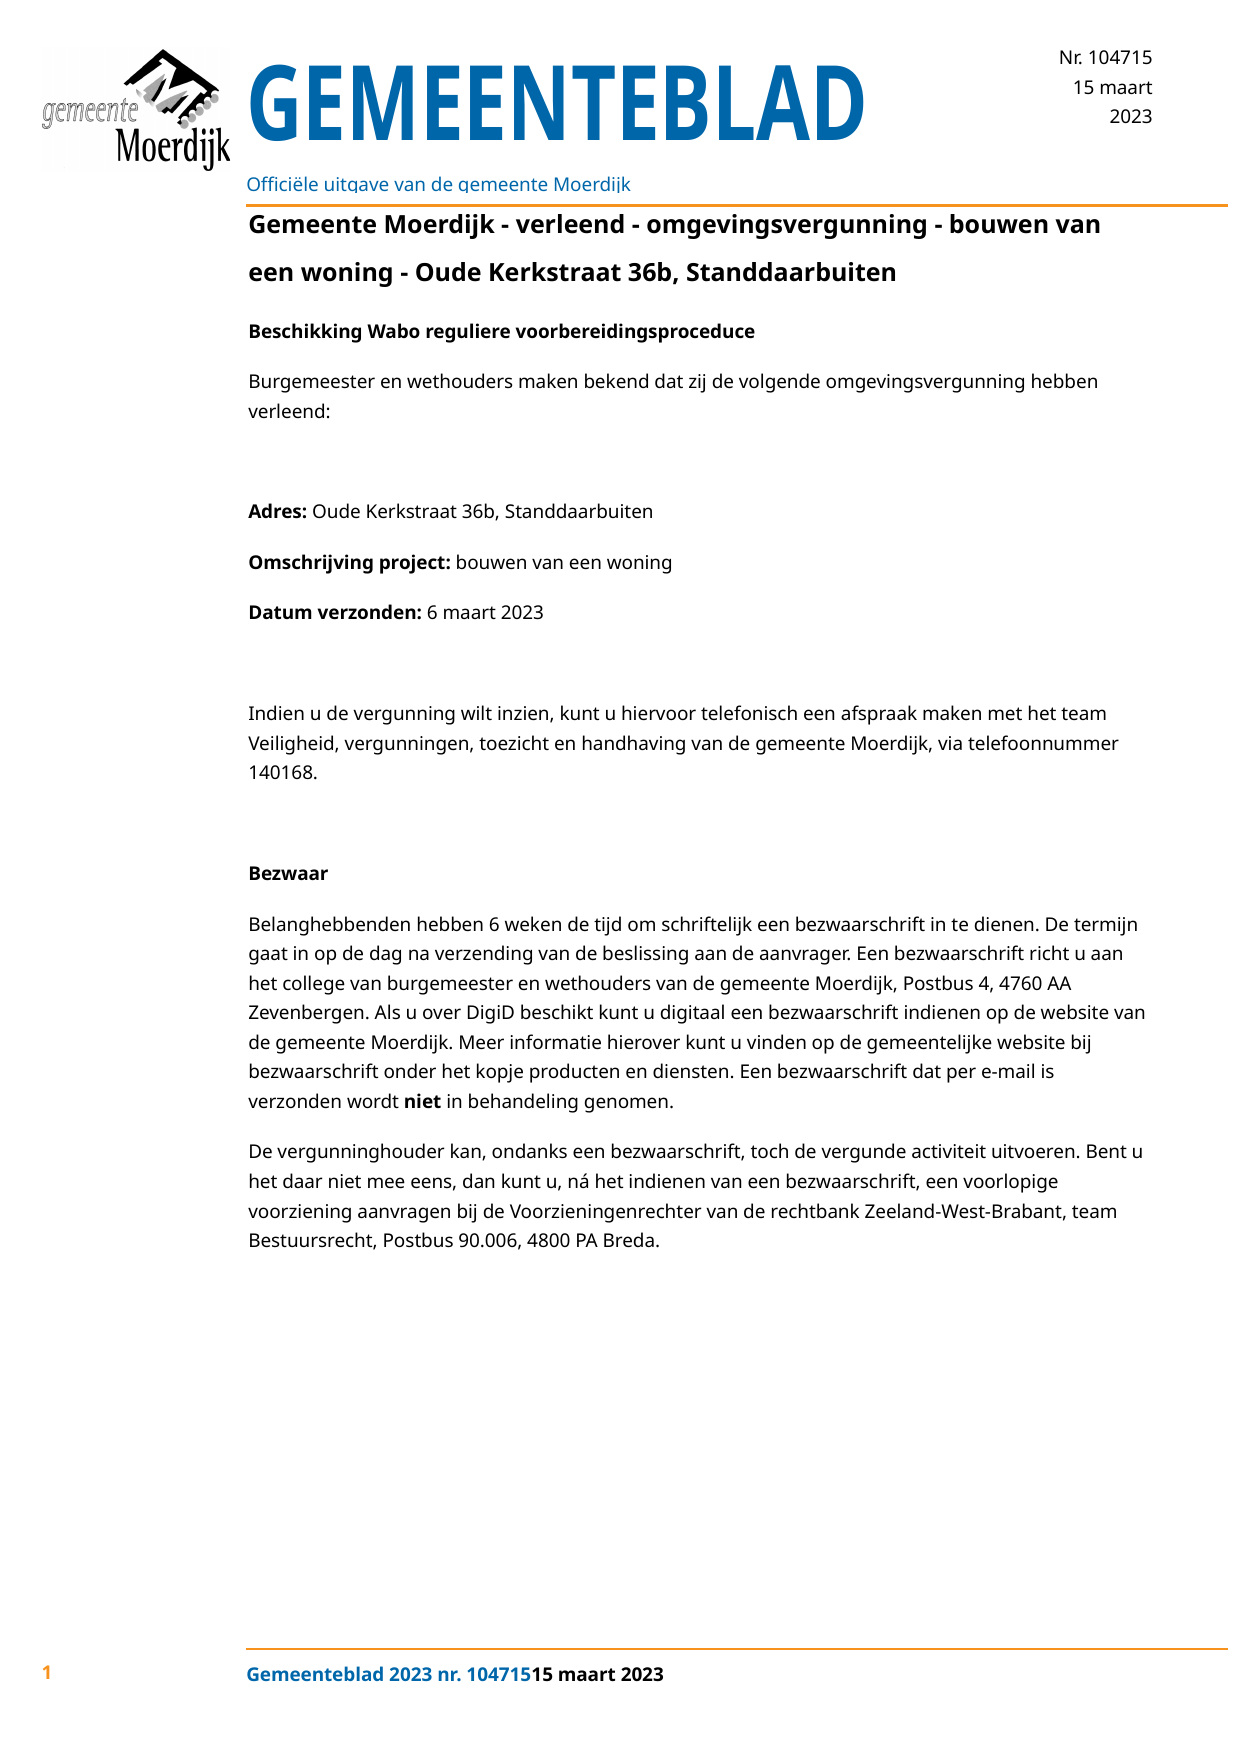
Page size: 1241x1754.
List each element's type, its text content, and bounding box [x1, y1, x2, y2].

text Beschikking Wabo reguliere voorbereidingsproceduce [248, 318, 1152, 344]
text Omschrijving project: bouwen van een woning [248, 549, 1152, 575]
text Indien u de vergunning wilt inzien, kunt u hiervoor telefonisch een afspraak maken met het team Veiligheid, vergunningen, toezicht en handhaving van de gemeente Moerdijk, via telefoonnummer 140168. [248, 700, 1152, 785]
text De vergunninghouder kan, ondanks een bezwaarschrift, toch de vergunde activiteit uitvoeren. Bent u het daar niet mee eens, dan kunt u, ná het indienen van een bezwaarschrift, een voorlopige voorziening aanvragen bij de Voorzieningenrechter van de rechtbank Zeeland-West-Brabant, team Bestuursrecht, Postbus 90.006, 4800 PA Breda. [248, 1139, 1152, 1253]
picture [41, 47, 231, 172]
text Datum verzonden: 6 maart 2023 [248, 599, 1152, 625]
text Adres: Oude Kerkstraat 36b, Standdaarbuiten [248, 499, 1152, 524]
text Gemeente Moerdijk - verleend - omgevingsvergunning - bouwen van een woning - Oude Kerkstraat 36b, Standdaarbuiten [248, 207, 1152, 288]
text Burgemeester en wethouders maken bekend dat zij de volgende omgevingsvergunning hebben verleend: [248, 368, 1152, 424]
text Bezwaar [248, 860, 1152, 886]
text Belanghebbenden hebben 6 weken de tijd om schriftelijk een bezwaarschrift in te dienen. De termijn gaat in op de dag na verzending van de beslissing aan de aanvrager. Een bezwaarschrift richt u aan het college van burgemeester en wethouders van de gemeente Moerdijk, Postbus 4, 4760 AA Zevenbergen. Als u over DigiD beschikt kunt u digitaal een bezwaarschrift indienen op de website van de gemeente Moerdijk. Meer informatie hierover kunt u vinden op de gemeentelijke website bij bezwaarschrift onder het kopje producten en diensten. Een bezwaarschrift dat per e-mail is verzonden wordt niet in behandeling genomen. [248, 911, 1152, 1114]
